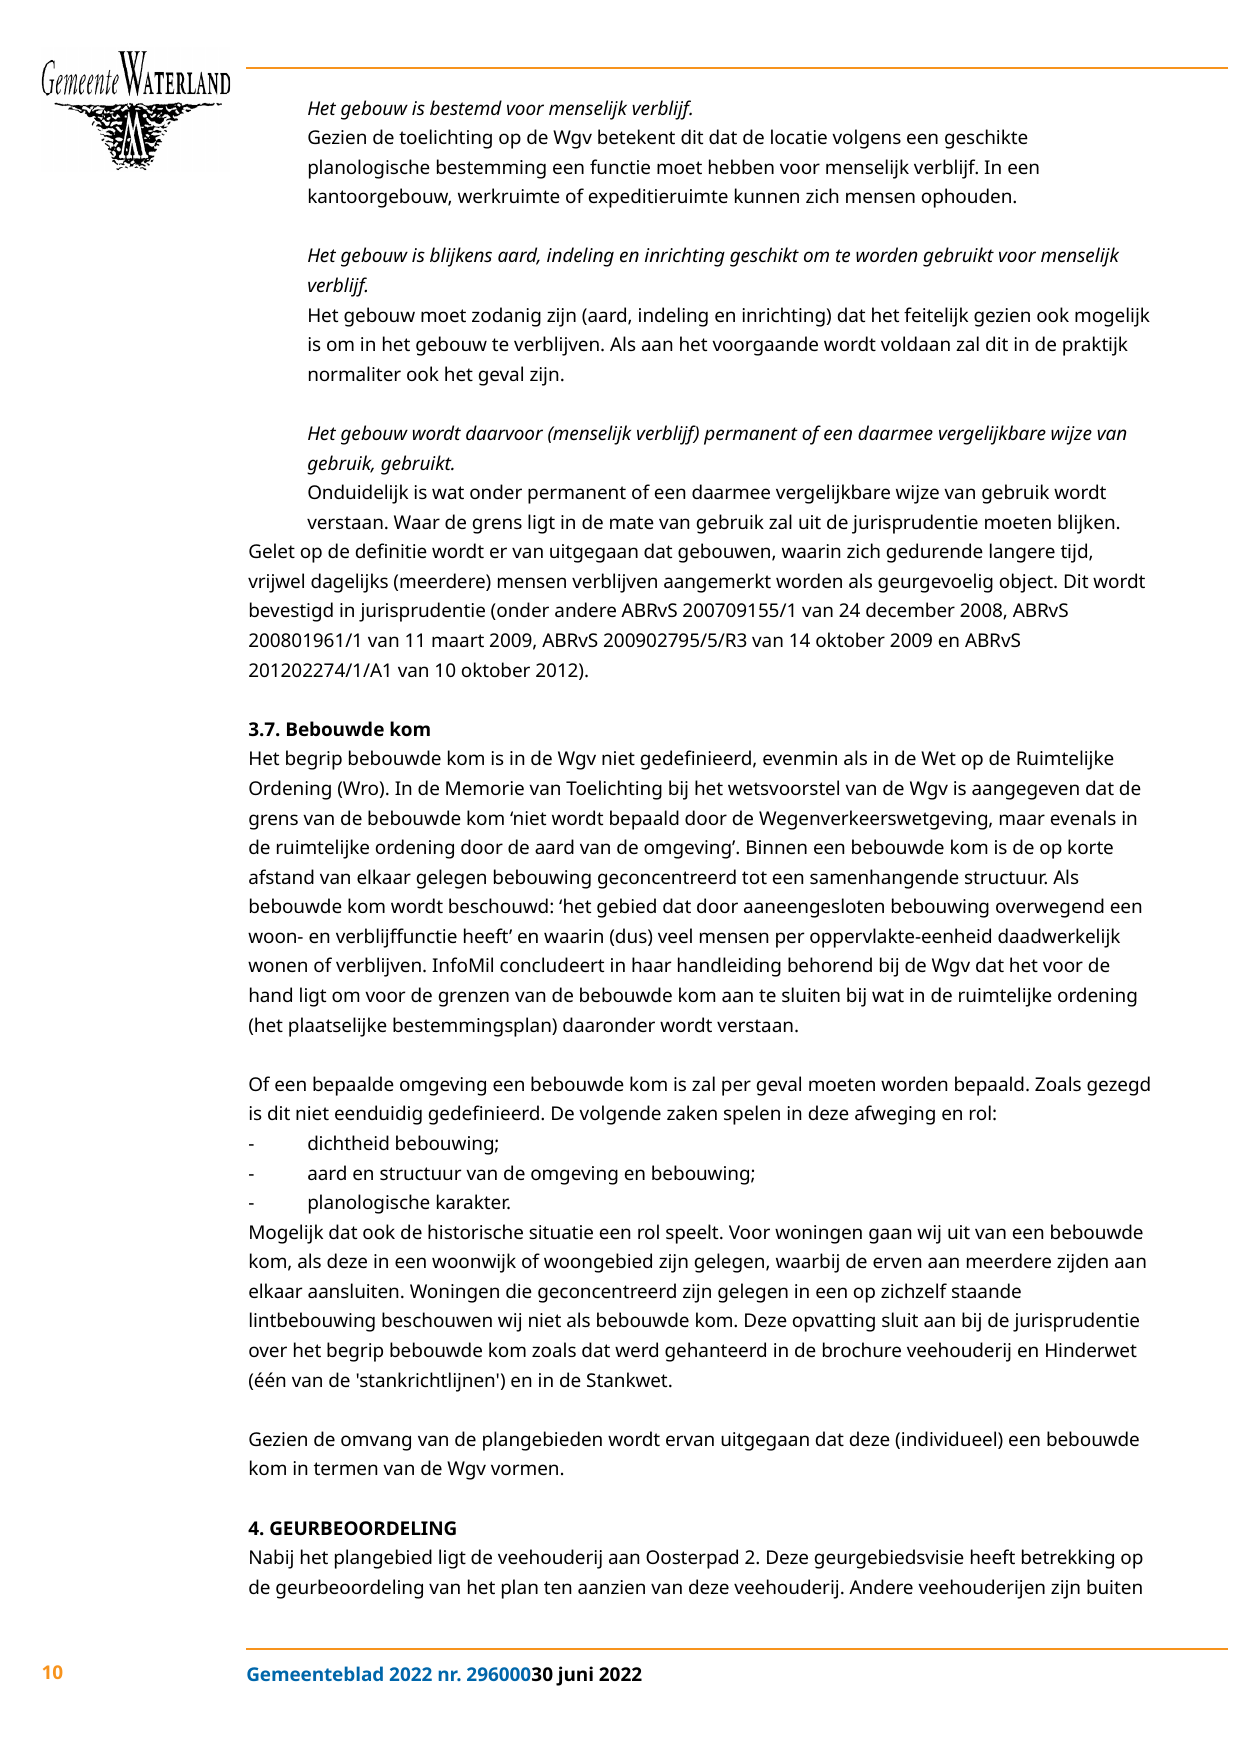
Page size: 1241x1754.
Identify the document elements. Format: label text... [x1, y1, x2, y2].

list Het gebouw moet zodanig zijn (aard, indeling en inrichting) dat het feitelijk gezien ook mogelijk is om in het gebouw te verblijven. Als aan het voorgaande wordt voldaan zal dit in de praktijk normaliter ook het geval zijn. [248, 302, 1152, 387]
list aard en structuur van de omgeving en bebouwing; [248, 1160, 1152, 1186]
list Gezien de toelichting op de Wgv betekent dit dat de locatie volgens een geschikte planologische bestemming een functie moet hebben voor menselijk verblijf. In een kantoorgebouw, werkruimte of expeditieruimte kunnen zich mensen ophouden. [248, 124, 1152, 209]
picture [41, 47, 231, 172]
text Het begrip bebouwde kom is in de Wgv niet gedefinieerd, evenmin als in de Wet op de Ruimtelijke Ordening (Wro). In de Memorie van Toelichting bij het wetsvoorstel van de Wgv is aangegeven dat de grens van de bebouwde kom ‘niet wordt bepaald door de Wegenverkeerswetgeving, maar evenals in de ruimtelijke ordening door de aard van de omgeving’. Binnen een bebouwde kom is de op korte afstand van elkaar gelegen bebouwing geconcentreerd tot een samenhangende structuur. Als bebouwde kom wordt beschouwd: ‘het gebied dat door aaneengesloten bebouwing overwegend een woon- en verblijffunctie heeft’ en waarin (dus) veel mensen per oppervlakte-eenheid daadwerkelijk wonen of verblijven. InfoMil concludeert in haar handleiding behorend bij de Wgv dat het voor de hand ligt om voor de grenzen van de bebouwde kom aan te sluiten bij wat in de ruimtelijke ordening (het plaatselijke bestemmingsplan) daaronder wordt verstaan. [248, 746, 1152, 1038]
text 3.7. Bebouwde kom [248, 716, 1152, 742]
text Gelet op de definitie wordt er van uitgegaan dat gebouwen, waarin zich gedurende langere tijd, vrijwel dagelijks (meerdere) mensen verblijven aangemerkt worden als geurgevoelig object. Dit wordt bevestigd in jurisprudentie (onder andere ABRvS 200709155/1 van 24 december 2008, ABRvS 200801961/1 van 11 maart 2009, ABRvS 200902795/5/R3 van 14 oktober 2009 en ABRvS 201202274/1/A1 van 10 oktober 2012). [248, 538, 1152, 683]
text Gezien de omvang van de plangebieden wordt ervan uitgegaan dat deze (individueel) een bebouwde kom in termen van de Wgv vormen. [248, 1426, 1152, 1481]
text 4. GEURBEOORDELING [248, 1515, 1152, 1541]
text Nabij het plangebied ligt de veehouderij aan Oosterpad 2. Deze geurgebiedsvisie heeft betrekking op de geurbeoordeling van het plan ten aanzien van deze veehouderij. Andere veehouderijen zijn buiten [248, 1544, 1152, 1600]
text Mogelijk dat ook de historische situatie een rol speelt. Voor woningen gaan wij uit van een bebouwde kom, als deze in een woonwijk of woongebied zijn gelegen, waarbij de erven aan meerdere zijden aan elkaar aansluiten. Woningen die geconcentreerd zijn gelegen in een op zichzelf staande lintbebouwing beschouwen wij niet als bebouwde kom. Deze opvatting sluit aan bij de jurisprudentie over het begrip bebouwde kom zoals dat werd gehanteerd in de brochure veehouderij en Hinderwet (één van de 'stankrichtlijnen') en in de Stankwet. [248, 1219, 1152, 1393]
list dichtheid bebouwing; [248, 1130, 1152, 1156]
list Onduidelijk is wat onder permanent of een daarmee vergelijkbare wijze van gebruik wordt verstaan. Waar de grens ligt in de mate van gebruik zal uit de jurisprudentie moeten blijken. [248, 479, 1152, 535]
list Het gebouw is bestemd voor menselijk verblijf. [248, 95, 1152, 121]
list Het gebouw is blijkens aard, indeling en inrichting geschikt om te worden gebruikt voor menselijk verblijf. [248, 243, 1152, 298]
list planologische karakter. [248, 1189, 1152, 1215]
list Het gebouw wordt daarvoor (menselijk verblijf) permanent of een daarmee vergelijkbare wijze van gebruik, gebruikt. [248, 420, 1152, 476]
text Of een bepaalde omgeving een bebouwde kom is zal per geval moeten worden bepaald. Zoals gezegd is dit niet eenduidig gedefinieerd. De volgende zaken spelen in deze afweging en rol: [248, 1071, 1152, 1126]
